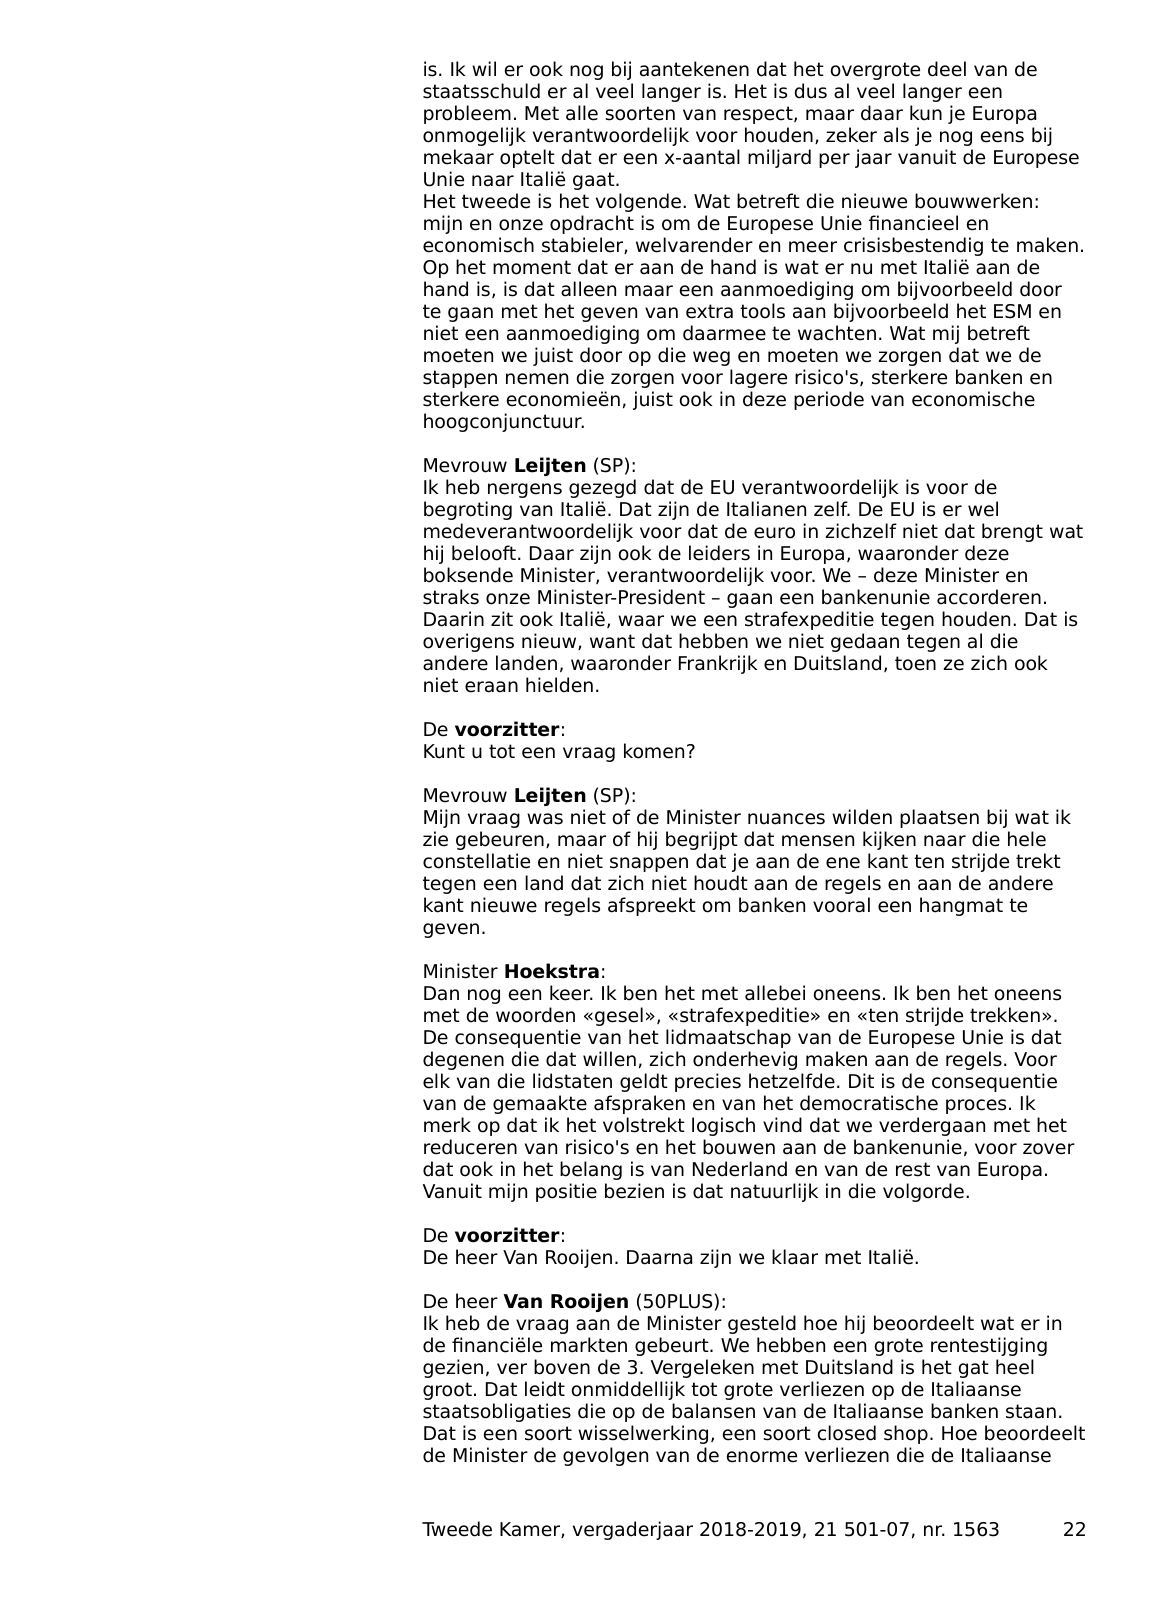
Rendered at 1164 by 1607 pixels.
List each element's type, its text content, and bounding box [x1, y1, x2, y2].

text Kunt u tot een vraag komen? [422, 741, 1087, 763]
text Minister Hoekstra: [422, 961, 1087, 983]
text Ik heb nergens gezegd dat de EU verantwoordelijk is voor de begroting van Italië. Dat zijn de Italianen zelf. De EU is er wel medeverantwoordelijk voor dat de euro in zichzelf niet dat brengt wat hij belooft. Daar zijn ook de leiders in Europa, waaronder deze boksende Minister, verantwoordelijk voor. We – deze Minister en straks onze Minister-President – gaan een bankenunie accorderen. Daarin zit ook Italië, waar we een strafexpeditie tegen houden. Dat is overigens nieuw, want dat hebben we niet gedaan tegen al die andere landen, waaronder Frankrijk en Duitsland, toen ze zich ook niet eraan hielden. [422, 477, 1087, 697]
text Mevrouw Leijten (SP): [422, 455, 1087, 477]
text De heer Van Rooijen (50PLUS): [422, 1291, 1087, 1313]
text Het tweede is het volgende. Wat betreft die nieuwe bouwwerken: mijn en onze opdracht is om de Europese Unie financieel en economisch stabieler, welvarender en meer crisisbestendig te maken. Op het moment dat er aan de hand is wat er nu met Italië aan de hand is, is dat alleen maar een aanmoediging om bijvoorbeeld door te gaan met het geven van extra tools aan bijvoorbeeld het ESM en niet een aanmoediging om daarmee te wachten. Wat mij betreft moeten we juist door op die weg en moeten we zorgen dat we de stappen nemen die zorgen voor lagere risico's, sterkere banken en sterkere economieën, juist ook in deze periode van economische hoogconjunctuur. [422, 191, 1087, 433]
text Mijn vraag was niet of de Minister nuances wilden plaatsen bij wat ik zie gebeuren, maar of hij begrijpt dat mensen kijken naar die hele constellatie en niet snappen dat je aan de ene kant ten strijde trekt tegen een land dat zich niet houdt aan de regels en aan de andere kant nieuwe regels afspreekt om banken vooral een hangmat te geven. [422, 807, 1087, 939]
text Dan nog een keer. Ik ben het met allebei oneens. Ik ben het oneens met de woorden «gesel», «strafexpeditie» en «ten strijde trekken». De consequentie van het lidmaatschap van de Europese Unie is dat degenen die dat willen, zich onderhevig maken aan de regels. Voor elk van die lidstaten geldt precies hetzelfde. Dit is de consequentie van de gemaakte afspraken en van het democratische proces. Ik merk op dat ik het volstrekt logisch vind dat we verdergaan met het reduceren van risico's en het bouwen aan de bankenunie, voor zover dat ook in het belang is van Nederland en van de rest van Europa. Vanuit mijn positie bezien is dat natuurlijk in die volgorde. [422, 983, 1087, 1203]
text De voorzitter: [422, 1225, 1087, 1247]
text De voorzitter: [422, 719, 1087, 741]
text Mevrouw Leijten (SP): [422, 785, 1087, 807]
text Ik heb de vraag aan de Minister gesteld hoe hij beoordeelt wat er in de financiële markten gebeurt. We hebben een grote rentestijging gezien, ver boven de 3. Vergeleken met Duitsland is het gat heel groot. Dat leidt onmiddellijk tot grote verliezen op de Italiaanse staatsobligaties die op de balansen van de Italiaanse banken staan. Dat is een soort wisselwerking, een soort closed shop. Hoe beoordeelt de Minister de gevolgen van de enorme verliezen die de Italiaanse [422, 1313, 1087, 1467]
text De heer Van Rooijen. Daarna zijn we klaar met Italië. [422, 1247, 1087, 1269]
text is. Ik wil er ook nog bij aantekenen dat het overgrote deel van de staatsschuld er al veel langer is. Het is dus al veel langer een probleem. Met alle soorten van respect, maar daar kun je Europa onmogelijk verantwoordelijk voor houden, zeker als je nog eens bij mekaar optelt dat er een x-aantal miljard per jaar vanuit de Europese Unie naar Italië gaat. [422, 59, 1087, 191]
